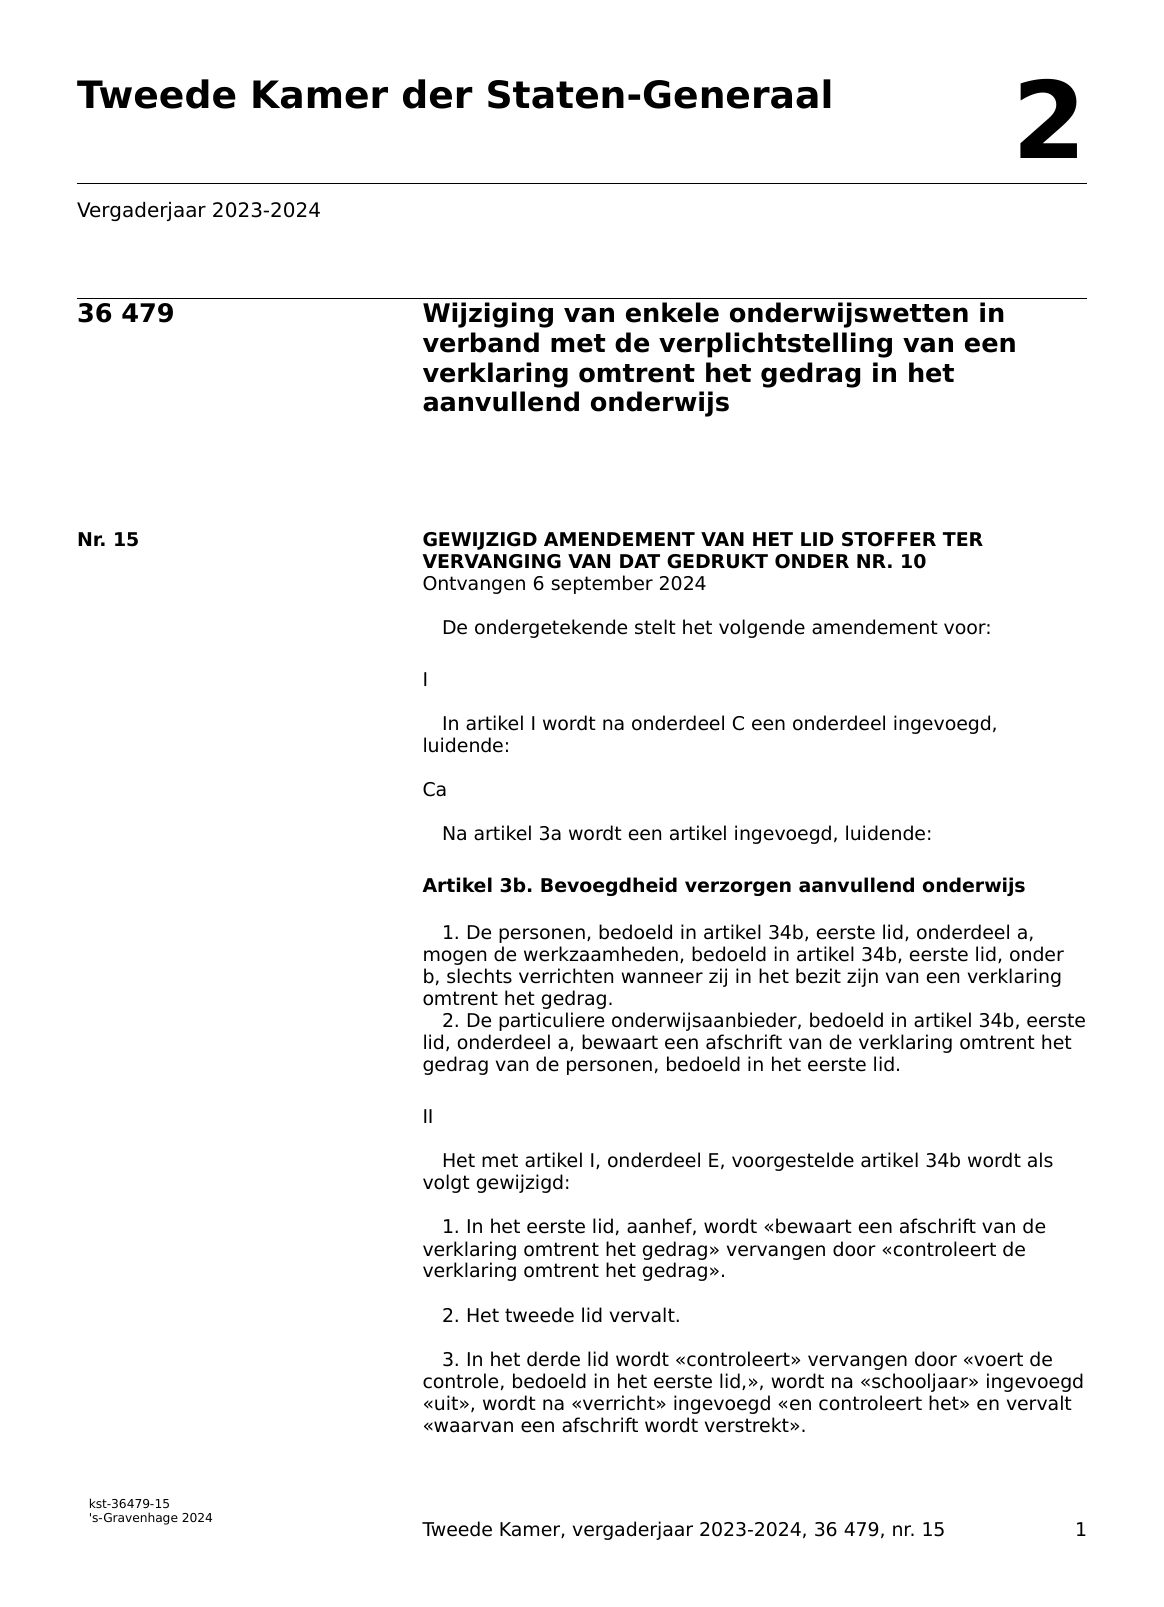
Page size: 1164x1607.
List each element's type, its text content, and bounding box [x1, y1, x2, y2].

text 3. In het derde lid wordt «controleert» vervangen door «voert de controle, bedoeld in het eerste lid,», wordt na «schooljaar» ingevoegd «uit», wordt na «verricht» ingevoegd «en controleert het» en vervalt «waarvan een afschrift wordt verstrekt». [422, 1349, 1087, 1437]
text 2. Het tweede lid vervalt. [422, 1304, 1087, 1327]
table_header 2 [886, 59, 1087, 183]
table_cell Vergaderjaar 2023-2024 [77, 184, 1087, 298]
text kst-36479-15 [88, 1497, 323, 1511]
text 1. In het eerste lid, aanhef, wordt «bewaart een afschrift van de verklaring omtrent het gedrag» vervangen door «controleert de verklaring omtrent het gedrag». [422, 1216, 1087, 1282]
text De ondergetekende stelt het volgende amendement voor: [422, 617, 1087, 639]
text 's-Gravenhage 2024 [88, 1511, 323, 1525]
text In artikel I wordt na onderdeel C een onderdeel ingevoegd, luidende: [422, 713, 1087, 757]
text Ca [422, 779, 1087, 801]
text Na artikel 3a wordt een artikel ingevoegd, luidende: [422, 823, 1087, 845]
text 2. De particuliere onderwijsaanbieder, bedoeld in artikel 34b, eerste lid, onderdeel a, bewaart een afschrift van de verklaring omtrent het gedrag van de personen, bedoeld in het eerste lid. [422, 1010, 1087, 1076]
table_header Tweede Kamer der Staten-Generaal [77, 59, 886, 183]
subtitle Artikel 3b. Bevoegdheid verzorgen aanvullend onderwijs [422, 875, 1087, 897]
subtitle 36 479 Wijziging van enkele onderwijswetten in verband met de verplichtstelling van een verklaring omtrent het gedrag in het aanvullend onderwijs [77, 299, 1087, 418]
subtitle I [422, 669, 1087, 691]
subtitle Nr. 15 GEWIJZIGD AMENDEMENT VAN HET LID STOFFER TER VERVANGING VAN DAT GEDRUKT ONDER NR. 10 [77, 529, 1087, 573]
subtitle II [422, 1106, 1087, 1128]
text Het met artikel I, onderdeel E, voorgestelde artikel 34b wordt als volgt gewijzigd: [422, 1150, 1087, 1194]
text Ontvangen 6 september 2024 [422, 573, 1087, 595]
text 1. De personen, bedoeld in artikel 34b, eerste lid, onderdeel a, mogen de werkzaamheden, bedoeld in artikel 34b, eerste lid, onder b, slechts verrichten wanneer zij in het bezit zijn van een verklaring omtrent het gedrag. [422, 922, 1087, 1010]
